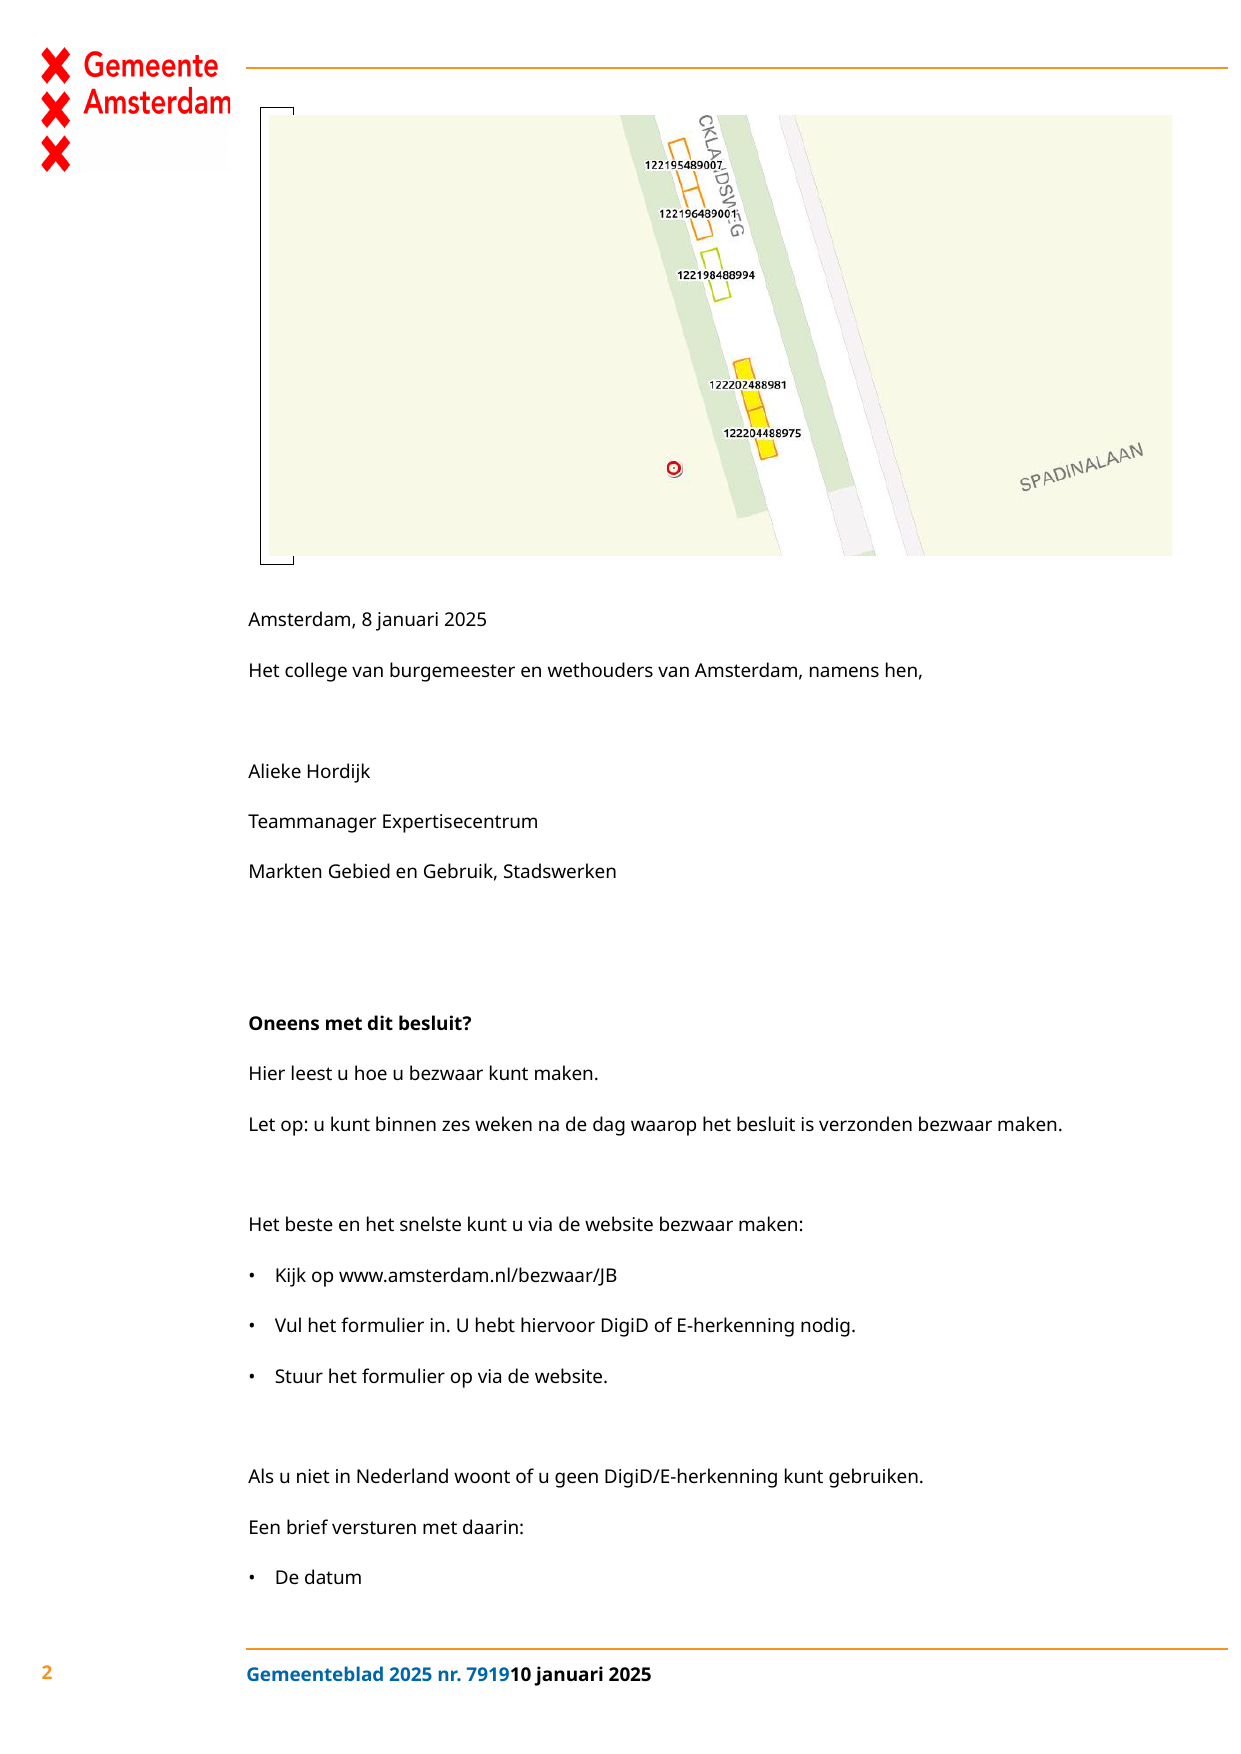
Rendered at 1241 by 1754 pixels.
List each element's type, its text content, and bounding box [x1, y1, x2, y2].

picture [41, 47, 231, 172]
text Hier leest u hoe u bezwaar kunt maken. [248, 1060, 1152, 1086]
text Alieke Hordijk [248, 758, 1152, 783]
text • Kijk op www.amsterdam.nl/bezwaar/JB [248, 1262, 1152, 1288]
text Amsterdam, 8 januari 2025 [248, 607, 1152, 632]
text Markten Gebied en Gebruik, Stadswerken [248, 859, 1152, 884]
text Het beste en het snelste kunt u via de website bezwaar maken: [248, 1212, 1152, 1237]
text • Stuur het formulier op via de website. [248, 1363, 1152, 1388]
text Let op: u kunt binnen zes weken na de dag waarop het besluit is verzonden bezwaar maken. [248, 1111, 1152, 1136]
text Oneens met dit besluit? [248, 1010, 1152, 1036]
text • De datum [248, 1564, 1152, 1590]
text Teammanager Expertisecentrum [248, 808, 1152, 834]
text Als u niet in Nederland woont of u geen DigiD/E-herkenning kunt gebruiken. [248, 1464, 1152, 1489]
text Een brief versturen met daarin: [248, 1514, 1152, 1540]
picture [268, 115, 1173, 556]
text Het college van burgemeester en wethouders van Amsterdam, namens hen, [248, 657, 1152, 683]
text • Vul het formulier in. U hebt hiervoor DigiD of E-herkenning nodig. [248, 1312, 1152, 1338]
